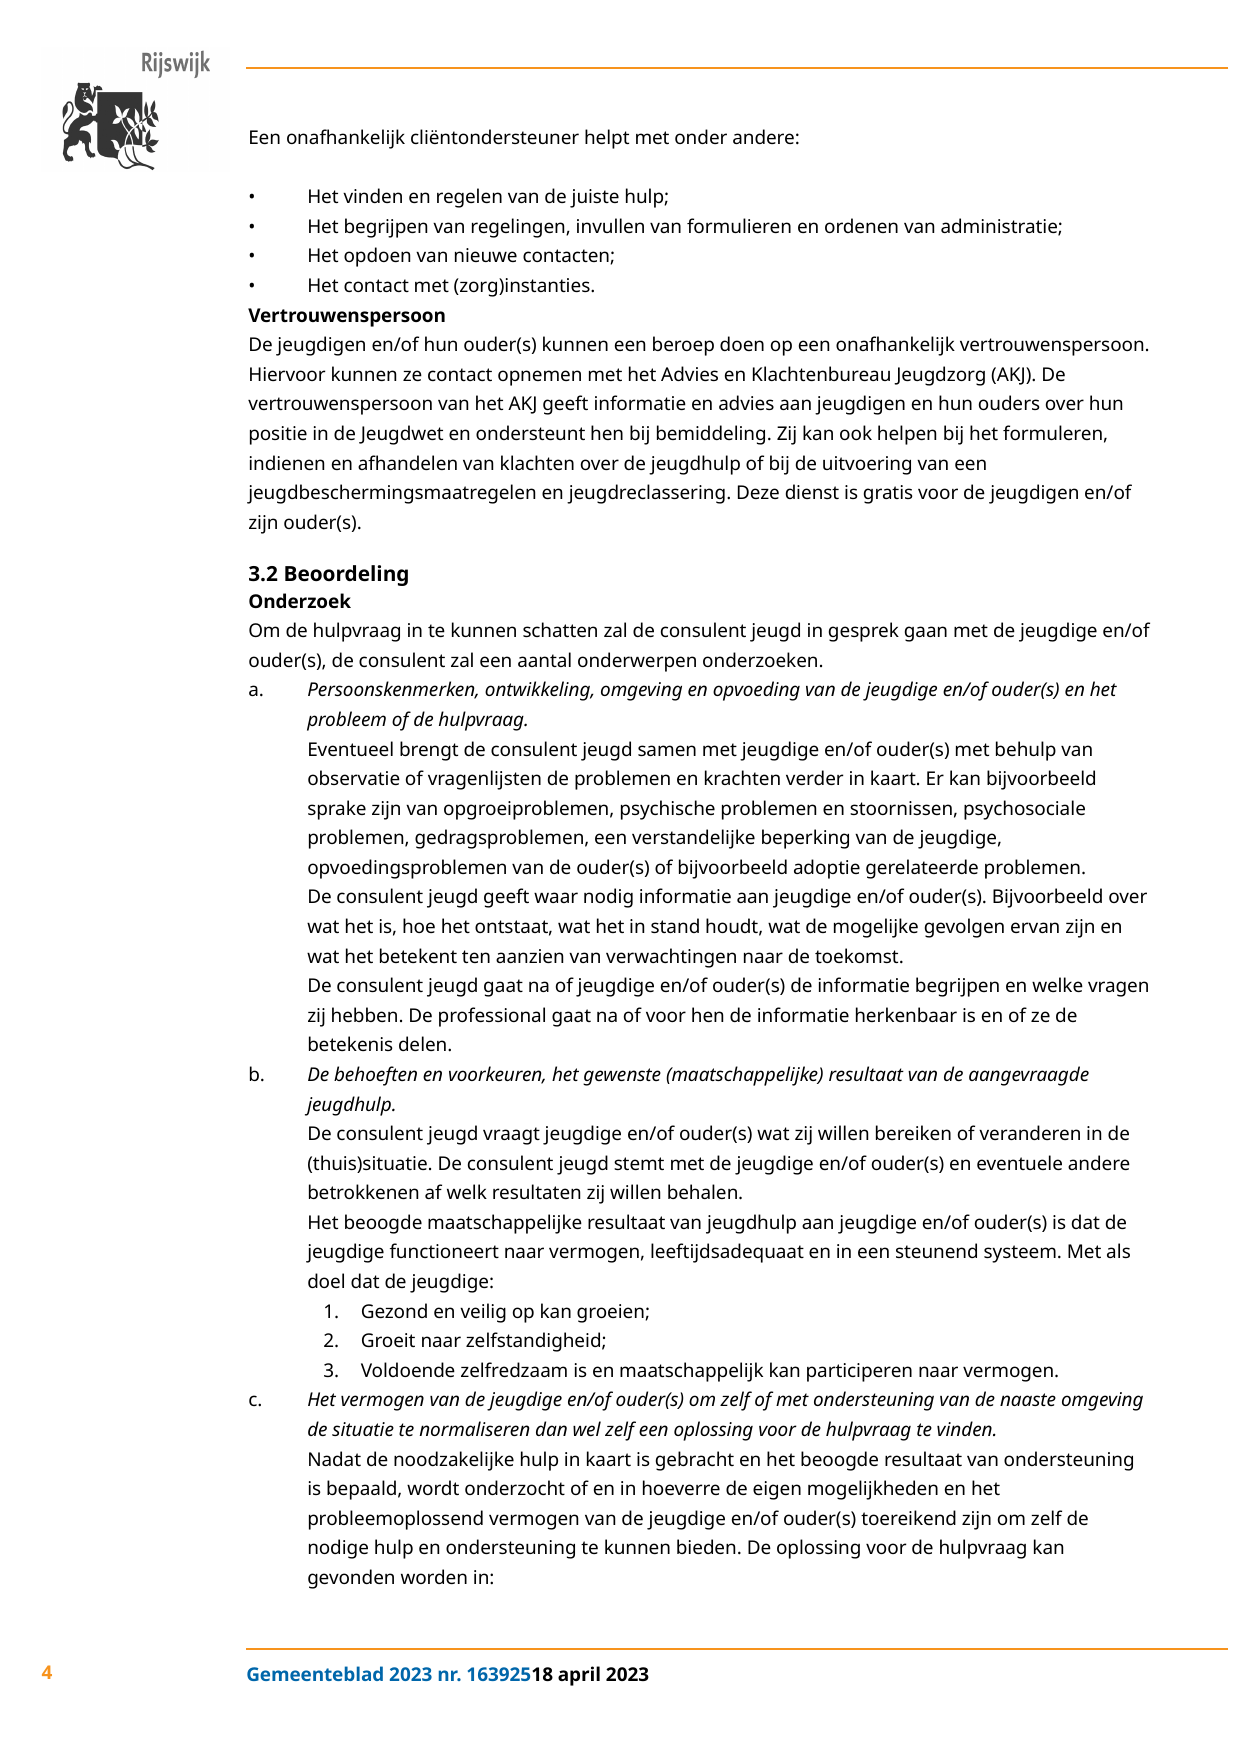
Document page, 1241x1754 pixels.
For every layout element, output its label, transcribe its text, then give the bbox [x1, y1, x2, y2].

list Het contact met (zorg)instanties. [248, 272, 1152, 298]
list Persoonskenmerken, ontwikkeling, omgeving en opvoeding van de jeugdige en/of ouder(s) en het probleem of de hulpvraag. [248, 677, 1152, 732]
list Het opdoen van nieuwe contacten; [248, 243, 1152, 268]
text Vertrouwenspersoon [248, 302, 1152, 328]
list De consulent jeugd gaat na of jeugdige en/of ouder(s) de informatie begrijpen en welke vragen zij hebben. De professional gaat na of voor hen de informatie herkenbaar is en of ze de betekenis delen. [248, 972, 1152, 1057]
list De consulent jeugd vraagt jeugdige en/of ouder(s) wat zij willen bereiken of veranderen in de (thuis)situatie. De consulent jeugd stemt met de jeugdige en/of ouder(s) en eventuele andere betrokkenen af welk resultaten zij willen behalen. [248, 1120, 1152, 1205]
list De consulent jeugd geeft waar nodig informatie aan jeugdige en/of ouder(s). Bijvoorbeeld over wat het is, hoe het ontstaat, wat het in stand houdt, wat de mogelijke gevolgen ervan zijn en wat het betekent ten aanzien van verwachtingen naar de toekomst. [248, 884, 1152, 968]
list Het vinden en regelen van de juiste hulp; [248, 183, 1152, 209]
text De jeugdigen en/of hun ouder(s) kunnen een beroep doen op een onafhankelijk vertrouwenspersoon. Hiervoor kunnen ze contact opnemen met het Advies en Klachtenbureau Jeugdzorg (AKJ). De vertrouwenspersoon van het AKJ geeft informatie en advies aan jeugdigen en hun ouders over hun positie in de Jeugdwet en ondersteunt hen bij bemiddeling. Zij kan ook helpen bij het formuleren, indienen en afhandelen van klachten over de jeugdhulp of bij de uitvoering van een jeugdbeschermingsmaatregelen en jeugdreclassering. Deze dienst is gratis voor de jeugdigen en/of zijn ouder(s). [248, 331, 1152, 535]
list Het vermogen van de jeugdige en/of ouder(s) om zelf of met ondersteuning van de naaste omgeving de situatie te normaliseren dan wel zelf een oplossing voor de hulpvraag te vinden. [248, 1387, 1152, 1442]
list Het beoogde maatschappelijke resultaat van jeugdhulp aan jeugdige en/of ouder(s) is dat de jeugdige functioneert naar vermogen, leeftijdsadequaat en in een steunend systeem. Met als doel dat de jeugdige: [248, 1209, 1152, 1294]
text Onderzoek [248, 588, 1152, 613]
list Eventueel brengt de consulent jeugd samen met jeugdige en/of ouder(s) met behulp van observatie of vragenlijsten de problemen en krachten verder in kaart. Er kan bijvoorbeeld sprake zijn van opgroeiproblemen, psychische problemen en stoornissen, psychosociale problemen, gedragsproblemen, een verstandelijke beperking van de jeugdige, opvoedingsproblemen van de ouder(s) of bijvoorbeeld adoptie gerelateerde problemen. [248, 736, 1152, 880]
text Om de hulpvraag in te kunnen schatten zal de consulent jeugd in gesprek gaan met de jeugdige en/of ouder(s), de consulent zal een aantal onderwerpen onderzoeken. [248, 617, 1152, 673]
list Nadat de noodzakelijke hulp in kaart is gebracht en het beoogde resultaat van ondersteuning is bepaald, wordt onderzocht of en in hoeverre de eigen mogelijkheden en het probleemoplossend vermogen van de jeugdige en/of ouder(s) toereikend zijn om zelf de nodige hulp en ondersteuning te kunnen bieden. De oplossing voor de hulpvraag kan gevonden worden in: [248, 1446, 1152, 1590]
text Een onafhankelijk cliëntondersteuner helpt met onder andere: [248, 124, 1152, 150]
list Het begrijpen van regelingen, invullen van formulieren en ordenen van administratie; [248, 213, 1152, 239]
list Voldoende zelfredzaam is en maatschappelijk kan participeren naar vermogen. [323, 1357, 1152, 1383]
list Gezond en veilig op kan groeien; [323, 1298, 1152, 1323]
picture [41, 47, 231, 172]
text 3.2 Beoordeling [248, 559, 1152, 588]
list Groeit naar zelfstandigheid; [323, 1327, 1152, 1353]
list De behoeften en voorkeuren, het gewenste (maatschappelijke) resultaat van de aangevraagde jeugdhulp. [248, 1061, 1152, 1116]
